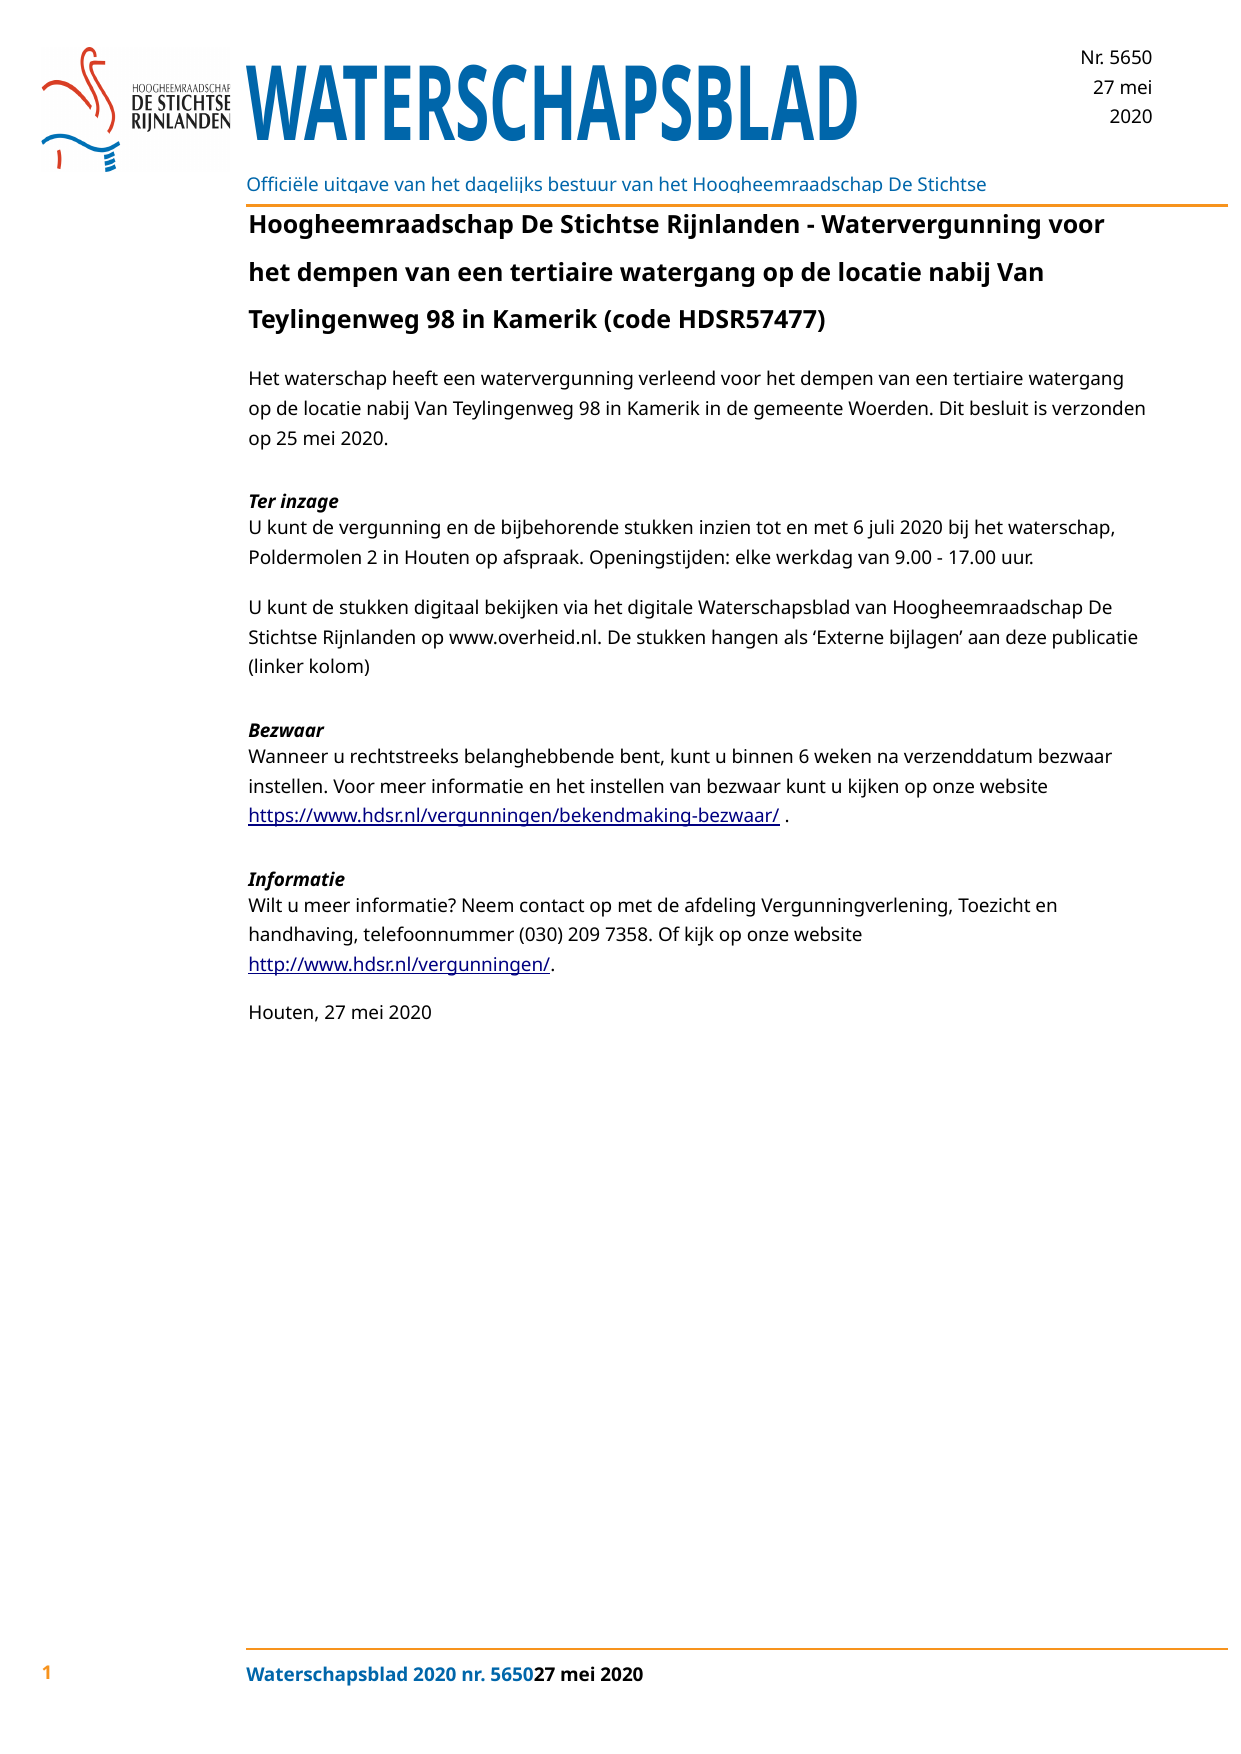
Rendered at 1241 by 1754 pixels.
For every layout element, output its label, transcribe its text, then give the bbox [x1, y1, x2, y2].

text Het waterschap heeft een watervergunning verleend voor het dempen van een tertiaire watergang op de locatie nabij Van Teylingenweg 98 in Kamerik in de gemeente Woerden. Dit besluit is verzonden op 25 mei 2020. [248, 366, 1152, 450]
text U kunt de vergunning en de bijbehorende stukken inzien tot en met 6 juli 2020 bij het waterschap, Poldermolen 2 in Houten op afspraak. Openingstijden: elke werkdag van 9.00 - 17.00 uur. [248, 514, 1152, 570]
text Wilt u meer informatie? Neem contact op met de afdeling Vergunningverlening, Toezicht en handhaving, telefoonnummer (030) 209 7358. Of kijk op onze website http://www.hdsr.nl/vergunningen/. [248, 892, 1152, 977]
text Houten, 27 mei 2020 [248, 999, 1152, 1025]
text U kunt de stukken digitaal bekijken via het digitale Waterschapsblad van Hoogheemraadschap De Stichtse Rijnlanden op www.overheid.nl. De stukken hangen als ‘Externe bijlagen’ aan deze publicatie (linker kolom) [248, 594, 1152, 679]
text Bezwaar [248, 717, 1152, 743]
text Ter inzage [248, 489, 1152, 514]
text Wanneer u rechtstreeks belanghebbende bent, kunt u binnen 6 weken na verzenddatum bezwaar instellen. Voor meer informatie en het instellen van bezwaar kunt u kijken op onze website https://www.hdsr.nl/vergunningen/bekendmaking-bezwaar/ . [248, 743, 1152, 828]
text Informatie [248, 866, 1152, 892]
picture [41, 47, 231, 172]
text Hoogheemraadschap De Stichtse Rijnlanden - Watervergunning voor het dempen van een tertiaire watergang op de locatie nabij Van Teylingenweg 98 in Kamerik (code HDSR57477) [248, 207, 1152, 336]
